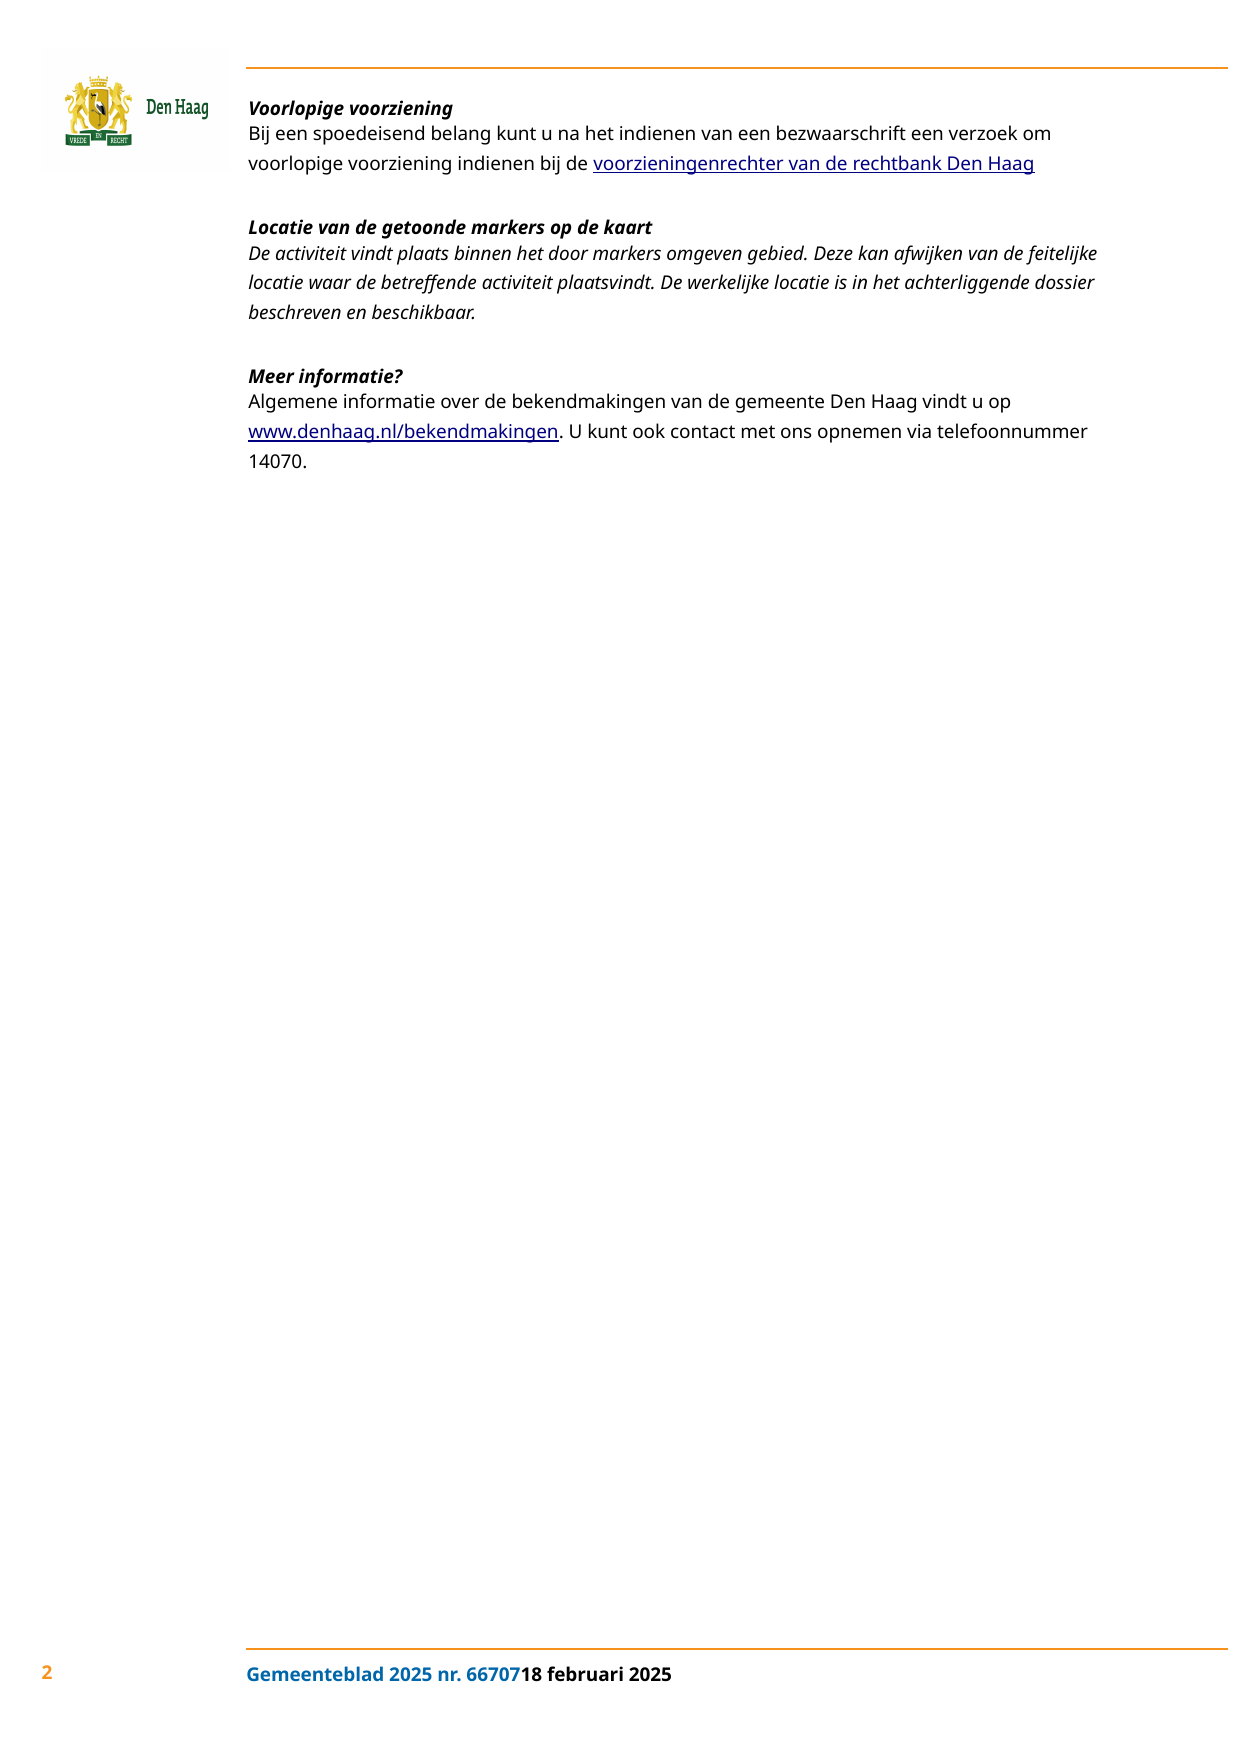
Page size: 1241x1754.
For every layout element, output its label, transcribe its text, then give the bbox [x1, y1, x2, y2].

text Voorlopige voorziening [248, 95, 1152, 121]
text Meer informatie? [248, 363, 1152, 389]
text Locatie van de getoonde markers op de kaart [248, 214, 1152, 240]
text De activiteit vindt plaats binnen het door markers omgeven gebied. Deze kan afwijken van de feitelijke locatie waar de betreffende activiteit plaatsvindt. De werkelijke locatie is in het achterliggende dossier beschreven en beschikbaar. [248, 240, 1152, 325]
text Algemene informatie over de bekendmakingen van de gemeente Den Haag vindt u op www.denhaag.nl/bekendmakingen. U kunt ook contact met ons opnemen via telefoonnummer 14070. [248, 389, 1152, 473]
picture [41, 47, 231, 172]
text Bij een spoedeisend belang kunt u na het indienen van een bezwaarschrift een verzoek om voorlopige voorziening indienen bij de voorzieningenrechter van de rechtbank Den Haag [248, 121, 1152, 176]
